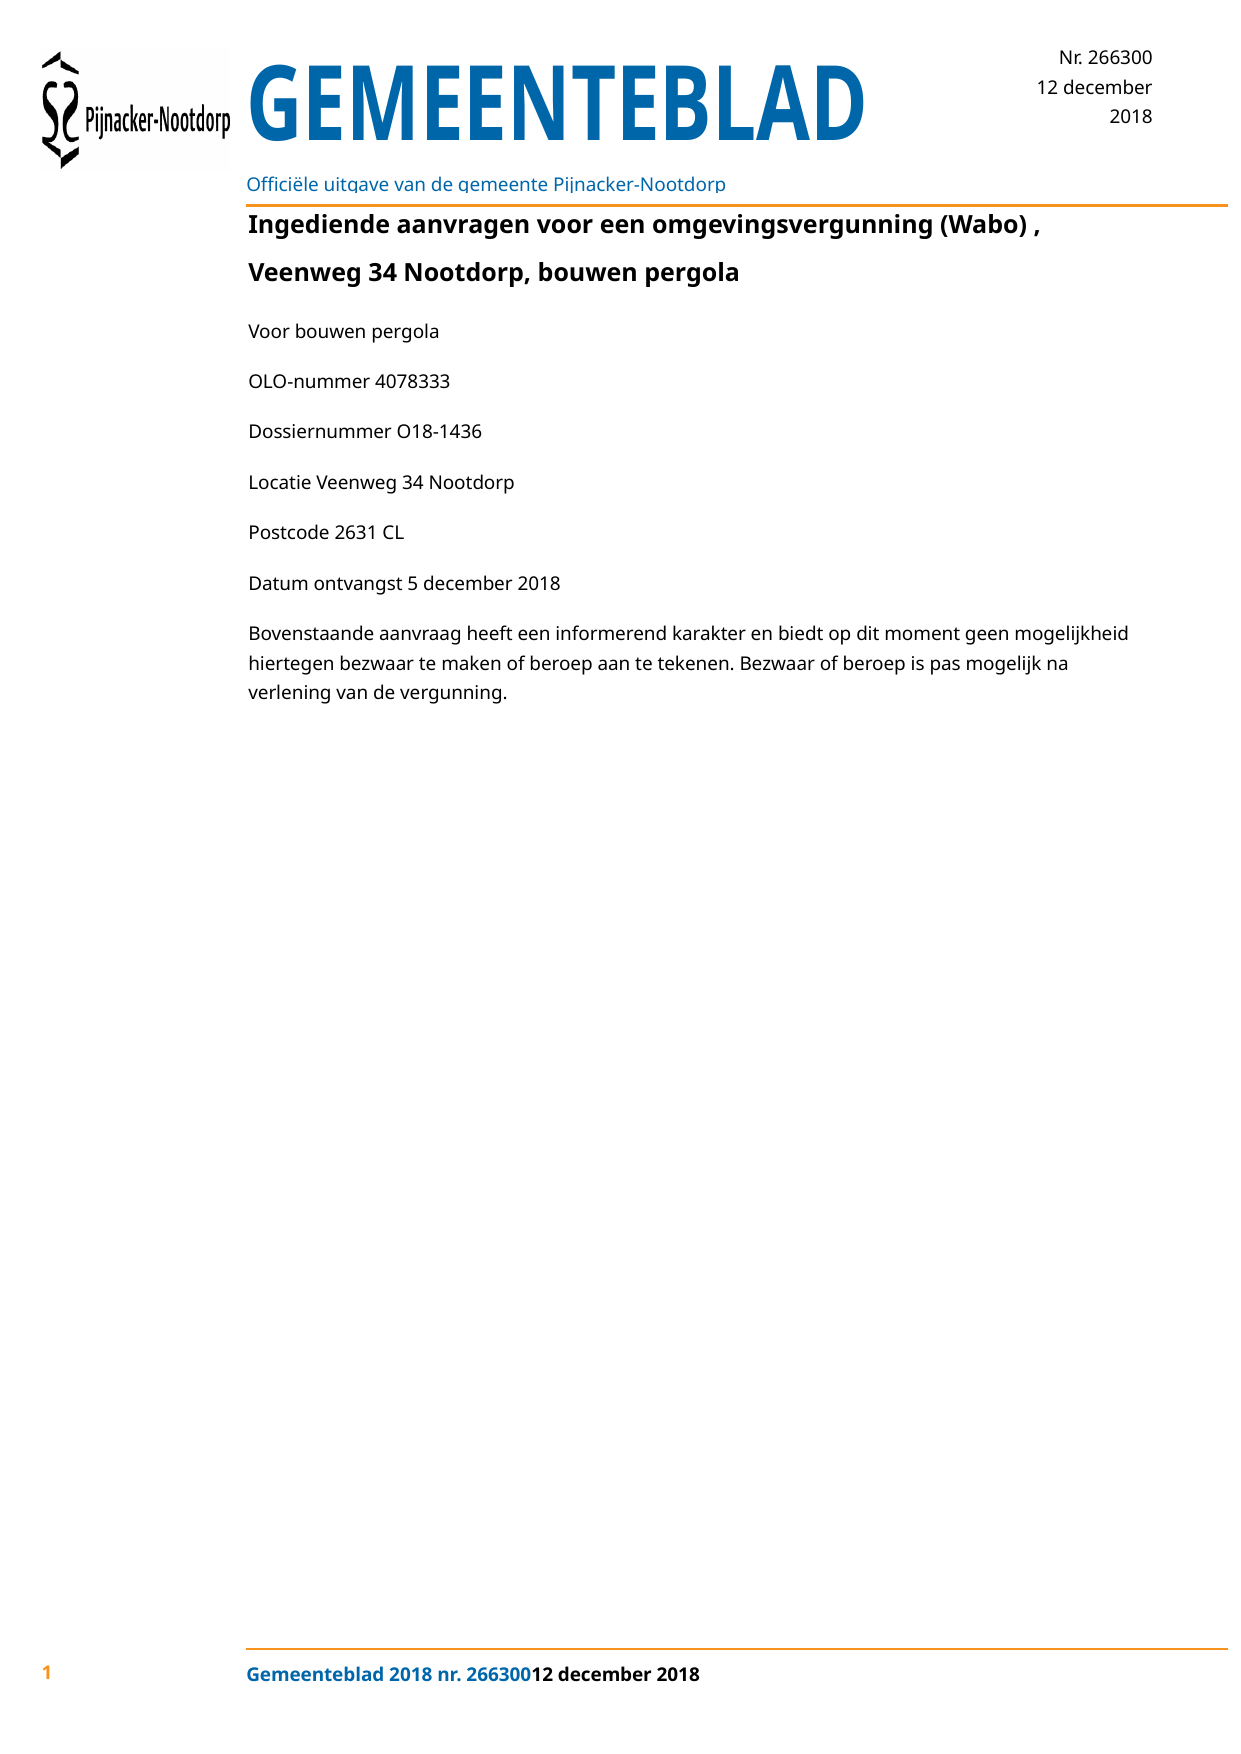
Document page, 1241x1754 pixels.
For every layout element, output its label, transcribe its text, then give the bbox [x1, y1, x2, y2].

text Datum ontvangst 5 december 2018 [248, 570, 1152, 596]
picture [41, 47, 231, 172]
text Bovenstaande aanvraag heeft een informerend karakter en biedt op dit moment geen mogelijkheid hiertegen bezwaar te maken of beroep aan te tekenen. Bezwaar of beroep is pas mogelijk na verlening van de vergunning. [248, 620, 1152, 705]
text Dossiernummer O18-1436 [248, 419, 1152, 444]
text OLO-nummer 4078333 [248, 368, 1152, 394]
text Voor bouwen pergola [248, 318, 1152, 344]
text Ingediende aanvragen voor een omgevingsvergunning (Wabo) , Veenweg 34 Nootdorp, bouwen pergola [248, 207, 1152, 288]
text Locatie Veenweg 34 Nootdorp [248, 469, 1152, 495]
text Postcode 2631 CL [248, 519, 1152, 545]
